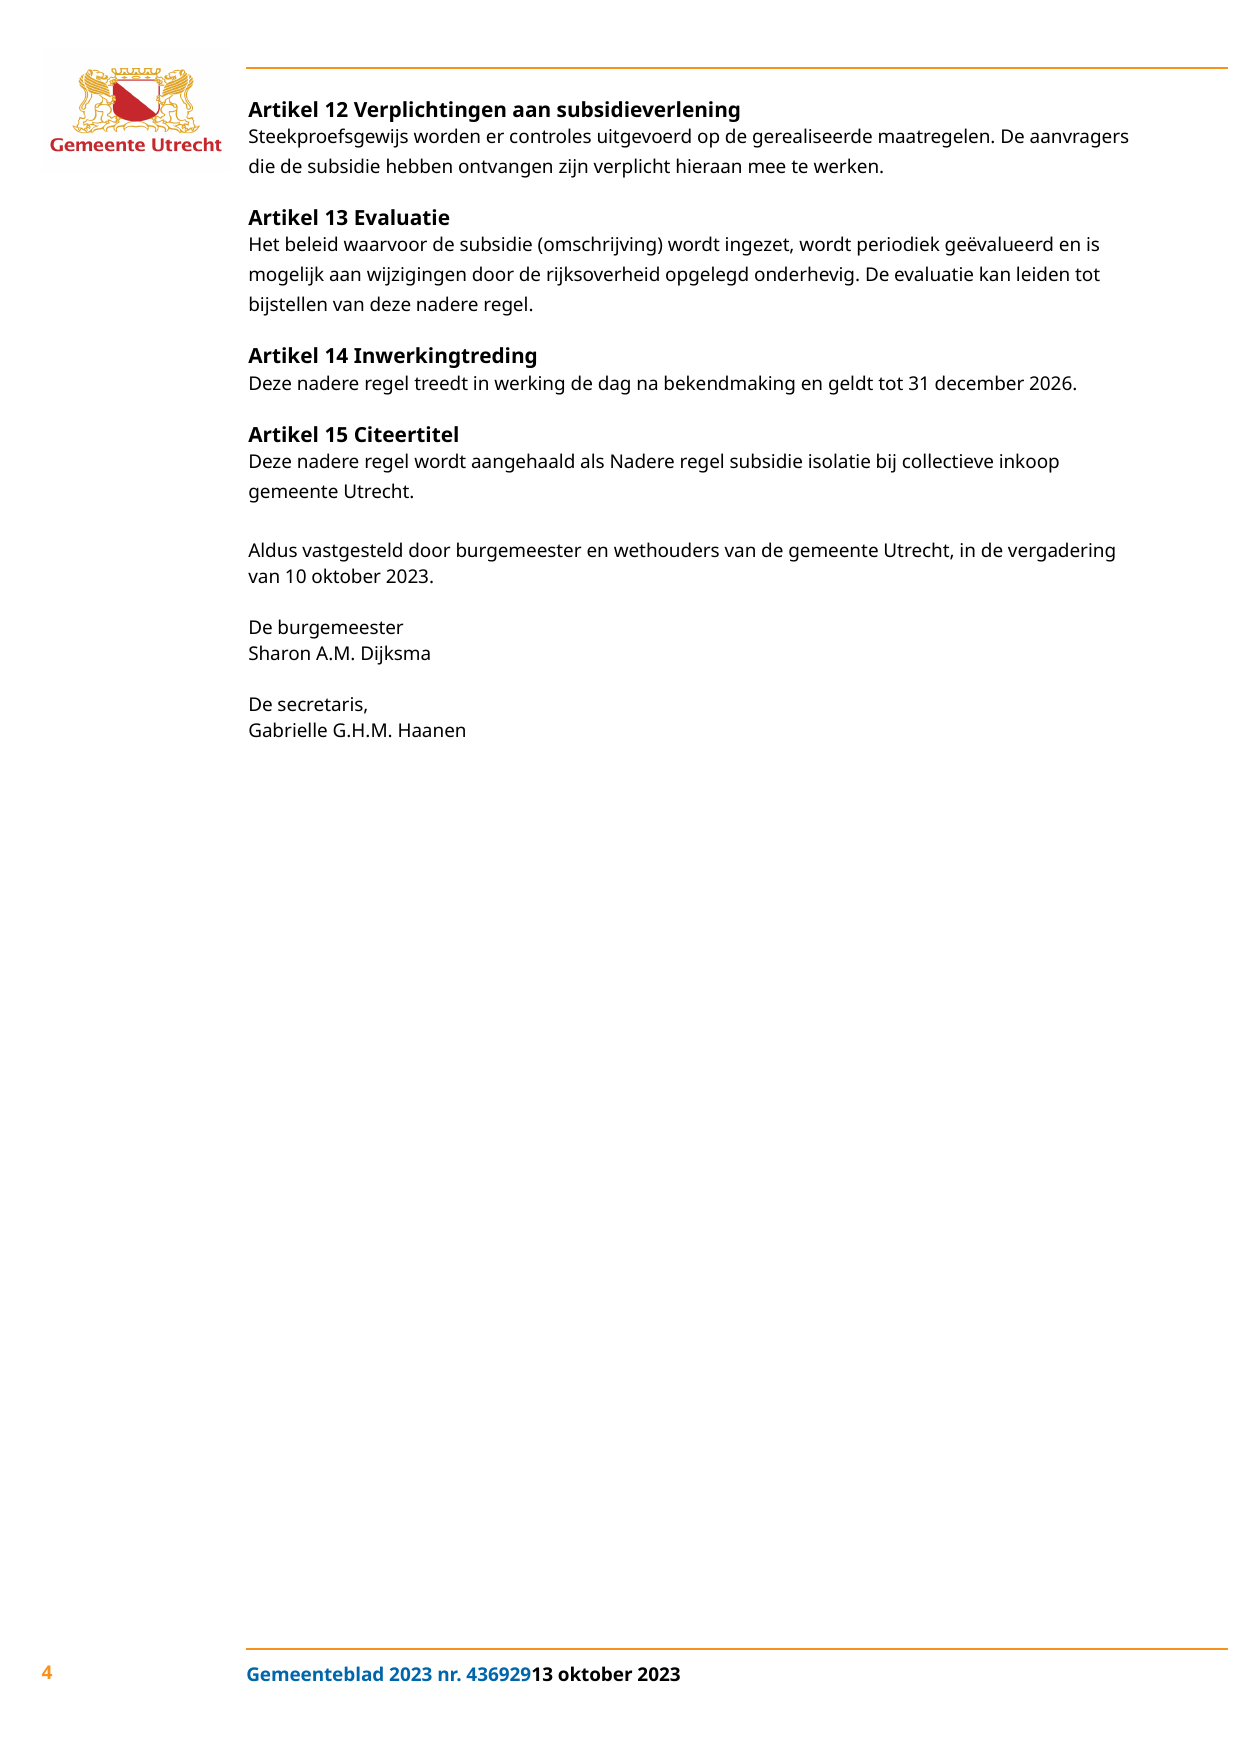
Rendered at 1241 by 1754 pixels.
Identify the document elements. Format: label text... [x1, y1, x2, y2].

text Artikel 15 Citeertitel [248, 420, 1152, 448]
text Artikel 13 Evaluatie [248, 203, 1152, 232]
text Sharon A.M. Dijksma [248, 640, 1152, 666]
text Gabrielle G.H.M. Haanen [248, 717, 1152, 743]
text Deze nadere regel treedt in werking de dag na bekendmaking en geldt tot 31 december 2026. [248, 370, 1152, 395]
text Het beleid waarvoor de subsidie (omschrijving) wordt ingezet, wordt periodiek geëvalueerd en is mogelijk aan wijzigingen door de rijksoverheid opgelegd onderhevig. De evaluatie kan leiden tot bijstellen van deze nadere regel. [248, 232, 1152, 317]
text Artikel 12 Verplichtingen aan subsidieverlening [248, 95, 1152, 123]
text De secretaris, [248, 692, 1152, 717]
text De burgemeester [248, 614, 1152, 640]
text Artikel 14 Inwerkingtreding [248, 341, 1152, 370]
text Deze nadere regel wordt aangehaald als Nadere regel subsidie isolatie bij collectieve inkoop gemeente Utrecht. [248, 448, 1152, 504]
picture [41, 47, 231, 172]
text Aldus vastgesteld door burgemeester en wethouders van de gemeente Utrecht, in de vergadering van 10 oktober 2023. [248, 537, 1152, 589]
text Steekproefsgewijs worden er controles uitgevoerd op de gerealiseerde maatregelen. De aanvragers die de subsidie hebben ontvangen zijn verplicht hieraan mee te werken. [248, 123, 1152, 178]
